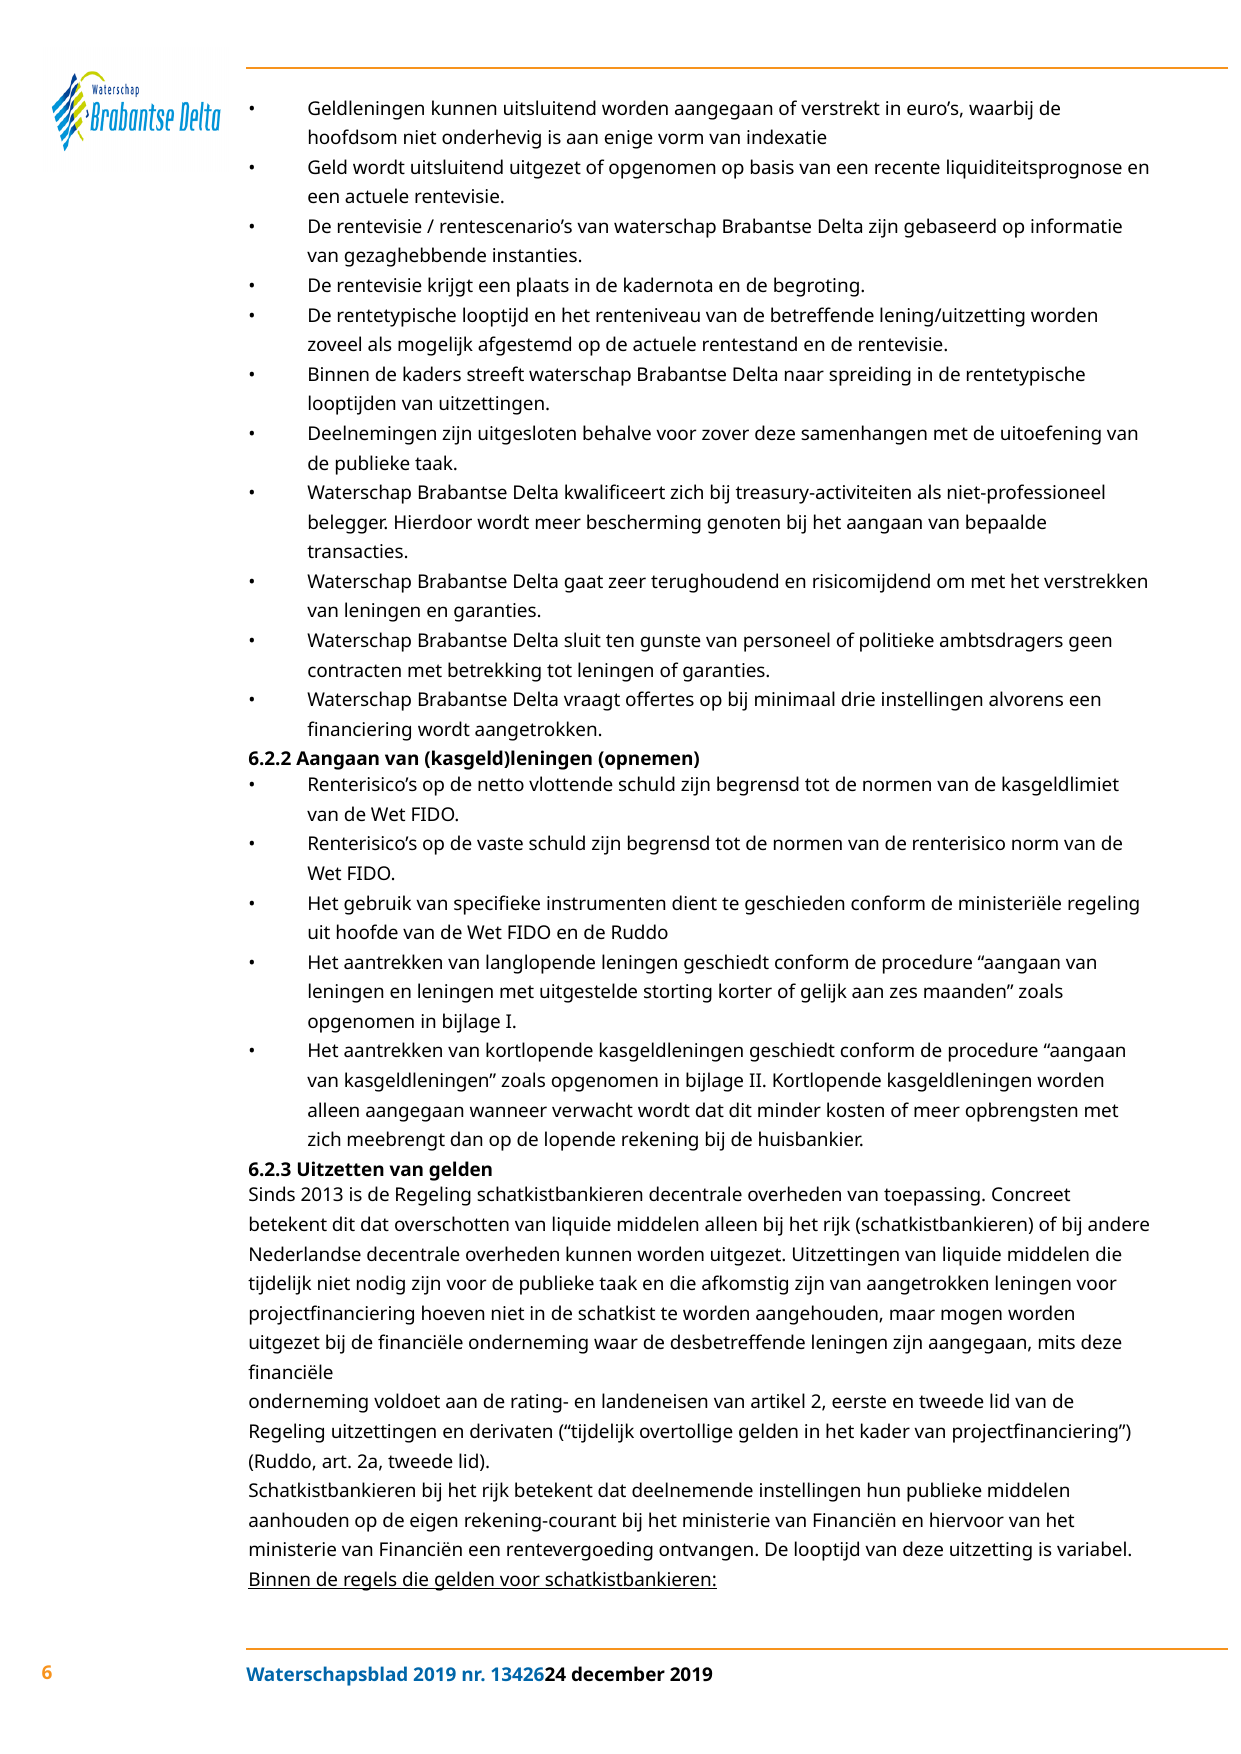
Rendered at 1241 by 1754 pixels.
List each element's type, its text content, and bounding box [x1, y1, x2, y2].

text onderneming voldoet aan de rating- en landeneisen van artikel 2, eerste en tweede lid van de Regeling uitzettingen en derivaten (“tijdelijk overtollige gelden in het kader van projectfinanciering”) (Ruddo, art. 2a, tweede lid). [248, 1389, 1152, 1474]
list Het aantrekken van langlopende leningen geschiedt conform de procedure “aangaan van leningen en leningen met uitgestelde storting korter of gelijk aan zes maanden” zoals opgenomen in bijlage I. [248, 949, 1152, 1034]
list Geldleningen kunnen uitsluitend worden aangegaan of verstrekt in euro’s, waarbij de hoofdsom niet onderhevig is aan enige vorm van indexatie [248, 95, 1152, 150]
list Renterisico’s op de netto vlottende schuld zijn begrensd tot de normen van de kasgeldlimiet van de Wet FIDO. [248, 771, 1152, 827]
list Waterschap Brabantse Delta gaat zeer terughoudend en risicomijdend om met het verstrekken van leningen en garanties. [248, 568, 1152, 623]
list Het aantrekken van kortlopende kasgeldleningen geschiedt conform de procedure “aangaan van kasgeldleningen” zoals opgenomen in bijlage II. Kortlopende kasgeldleningen worden alleen aangegaan wanneer verwacht wordt dat dit minder kosten of meer opbrengsten met zich meebrengt dan op de lopende rekening bij de huisbankier. [248, 1038, 1152, 1152]
list Het gebruik van specifieke instrumenten dient te geschieden conform de ministeriële regeling uit hoofde van de Wet FIDO en de Ruddo [248, 890, 1152, 945]
list De rentevisie krijgt een plaats in de kadernota en de begroting. [248, 272, 1152, 298]
list Renterisico’s op de vaste schuld zijn begrensd tot de normen van de renterisico norm van de Wet FIDO. [248, 831, 1152, 886]
text Schatkistbankieren bij het rijk betekent dat deelnemende instellingen hun publieke middelen aanhouden op de eigen rekening-courant bij het ministerie van Financiën en hiervoor van het ministerie van Financiën een rentevergoeding ontvangen. De looptijd van deze uitzetting is variabel. [248, 1477, 1152, 1562]
list Waterschap Brabantse Delta kwalificeert zich bij treasury-activiteiten als niet-professioneel belegger. Hierdoor wordt meer bescherming genoten bij het aangaan van bepaalde transacties. [248, 479, 1152, 564]
list De rentetypische looptijd en het renteniveau van de betreffende lening/uitzetting worden zoveel als mogelijk afgestemd op de actuele rentestand en de rentevisie. [248, 302, 1152, 357]
text 6.2.3 Uitzetten van gelden [248, 1156, 1152, 1182]
text Sinds 2013 is de Regeling schatkistbankieren decentrale overheden van toepassing. Concreet betekent dit dat overschotten van liquide middelen alleen bij het rijk (schatkistbankieren) of bij andere Nederlandse decentrale overheden kunnen worden uitgezet. Uitzettingen van liquide middelen die tijdelijk niet nodig zijn voor de publieke taak en die afkomstig zijn van aangetrokken leningen voor projectfinanciering hoeven niet in de schatkist te worden aangehouden, maar mogen worden uitgezet bij de financiële onderneming waar de desbetreffende leningen zijn aangegaan, mits deze financiële [248, 1182, 1152, 1385]
list Geld wordt uitsluitend uitgezet of opgenomen op basis van een recente liquiditeitsprognose en een actuele rentevisie. [248, 154, 1152, 209]
list Deelnemingen zijn uitgesloten behalve voor zover deze samenhangen met de uitoefening van de publieke taak. [248, 420, 1152, 476]
list De rentevisie / rentescenario’s van waterschap Brabantse Delta zijn gebaseerd op informatie van gezaghebbende instanties. [248, 213, 1152, 268]
list Binnen de kaders streeft waterschap Brabantse Delta naar spreiding in de rentetypische looptijden van uitzettingen. [248, 361, 1152, 416]
list Waterschap Brabantse Delta vraagt offertes op bij minimaal drie instellingen alvorens een financiering wordt aangetrokken. [248, 686, 1152, 742]
list Waterschap Brabantse Delta sluit ten gunste van personeel of politieke ambtsdragers geen contracten met betrekking tot leningen of garanties. [248, 627, 1152, 683]
picture [41, 47, 231, 172]
text 6.2.2 Aangaan van (kasgeld)leningen (opnemen) [248, 746, 1152, 771]
text Binnen de regels die gelden voor schatkistbankieren: [248, 1566, 1152, 1592]
